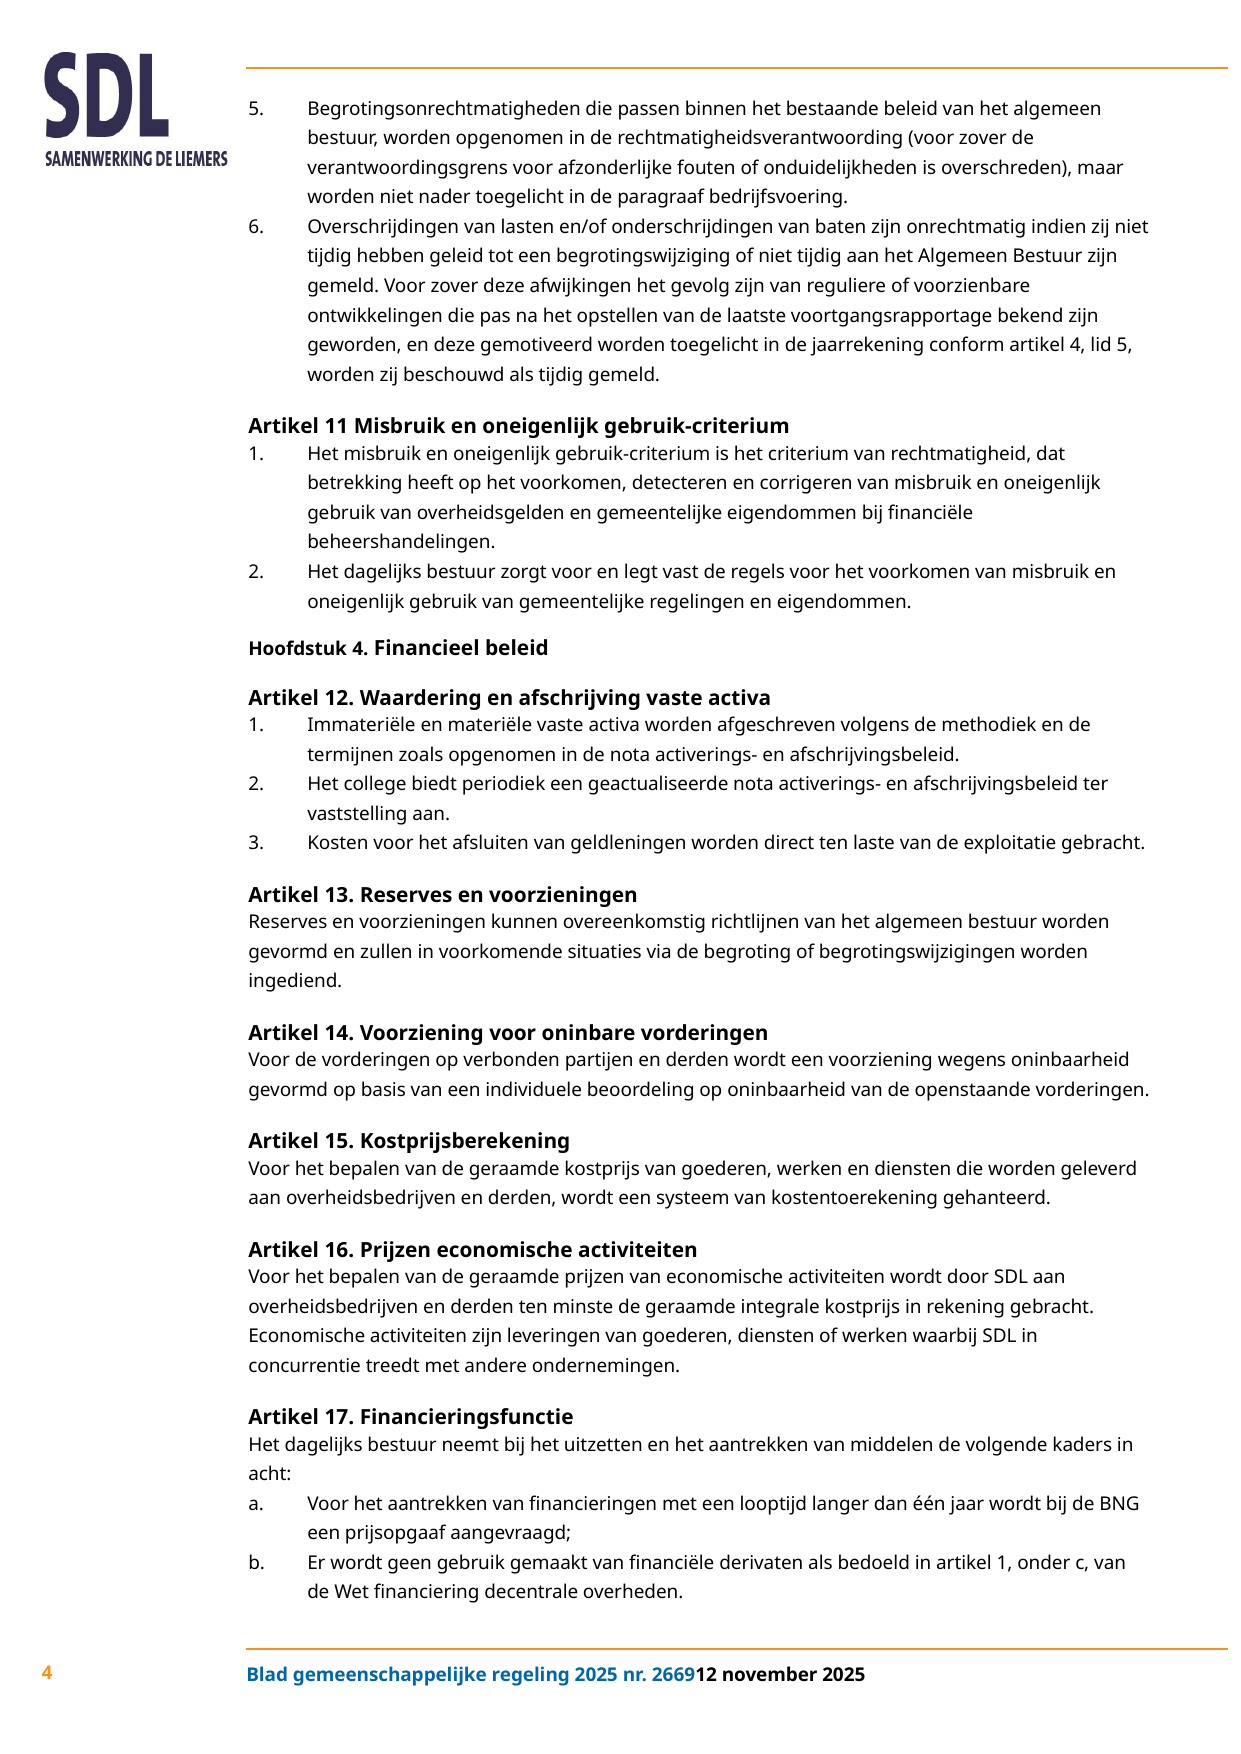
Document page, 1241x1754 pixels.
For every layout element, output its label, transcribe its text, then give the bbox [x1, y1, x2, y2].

text Artikel 13. Reserves en voorzieningen [248, 880, 1152, 908]
picture [41, 47, 231, 172]
text Artikel 15. Kostprijsberekening [248, 1126, 1152, 1155]
list Voor het aantrekken van financieringen met een looptijd langer dan één jaar wordt bij de BNG een prijsopgaaf aangevraagd; [248, 1490, 1152, 1545]
text Voor de vorderingen op verbonden partijen en derden wordt een voorziening wegens oninbaarheid gevormd op basis van een individuele beoordeling op oninbaarheid van de openstaande vorderingen. [248, 1046, 1152, 1102]
list Overschrijdingen van lasten en/of onderschrijdingen van baten zijn onrechtmatig indien zij niet tijdig hebben geleid tot een begrotingswijziging of niet tijdig aan het Algemeen Bestuur zijn gemeld. Voor zover deze afwijkingen het gevolg zijn van reguliere of voorzienbare ontwikkelingen die pas na het opstellen van de laatste voortgangsrapportage bekend zijn geworden, en deze gemotiveerd worden toegelicht in de jaarrekening conform artikel 4, lid 5, worden zij beschouwd als tijdig gemeld. [248, 213, 1152, 387]
list Immateriële en materiële vaste activa worden afgeschreven volgens de methodiek en de termijnen zoals opgenomen in de nota activerings- en afschrijvingsbeleid. [248, 711, 1152, 766]
list Begrotingsonrechtmatigheden die passen binnen het bestaande beleid van het algemeen bestuur, worden opgenomen in de rechtmatigheidsverantwoording (voor zover de verantwoordingsgrens voor afzonderlijke fouten of onduidelijkheden is overschreden), maar worden niet nader toegelicht in de paragraaf bedrijfsvoering. [248, 95, 1152, 209]
text Reserves en voorzieningen kunnen overeenkomstig richtlijnen van het algemeen bestuur worden gevormd en zullen in voorkomende situaties via de begroting of begrotingswijzigingen worden ingediend. [248, 908, 1152, 993]
list Kosten voor het afsluiten van geldleningen worden direct ten laste van de exploitatie gebracht. [248, 829, 1152, 855]
list Het dagelijks bestuur zorgt voor en legt vast de regels voor het voorkomen van misbruik en oneigenlijk gebruik van gemeentelijke regelingen en eigendommen. [248, 558, 1152, 613]
text Artikel 16. Prijzen economische activiteiten [248, 1235, 1152, 1263]
text Hoofdstuk 4. Financieel beleid [248, 633, 1152, 662]
text Voor het bepalen van de geraamde kostprijs van goederen, werken en diensten die worden geleverd aan overheidsbedrijven en derden, wordt een systeem van kostentoerekening gehanteerd. [248, 1155, 1152, 1210]
text Voor het bepalen van de geraamde prijzen van economische activiteiten wordt door SDL aan overheidsbedrijven en derden ten minste de geraamde integrale kostprijs in rekening gebracht. Economische activiteiten zijn leveringen van goederen, diensten of werken waarbij SDL in concurrentie treedt met andere ondernemingen. [248, 1263, 1152, 1378]
list Het college biedt periodiek een geactualiseerde nota activerings- en afschrijvingsbeleid ter vaststelling aan. [248, 770, 1152, 826]
list Er wordt geen gebruik gemaakt van financiële derivaten als bedoeld in artikel 1, onder c, van de Wet financiering decentrale overheden. [248, 1549, 1152, 1604]
text Artikel 12. Waardering en afschrijving vaste activa [248, 683, 1152, 711]
text Het dagelijks bestuur neemt bij het uitzetten en het aantrekken van middelen de volgende kaders in acht: [248, 1431, 1152, 1486]
list Het misbruik en oneigenlijk gebruik-criterium is het criterium van rechtmatigheid, dat betrekking heeft op het voorkomen, detecteren en corrigeren van misbruik en oneigenlijk gebruik van overheidsgelden en gemeentelijke eigendommen bij financiële beheershandelingen. [248, 440, 1152, 554]
text Artikel 11 Misbruik en oneigenlijk gebruik-criterium [248, 411, 1152, 440]
text Artikel 17. Financieringsfunctie [248, 1402, 1152, 1431]
text Artikel 14. Voorziening voor oninbare vorderingen [248, 1018, 1152, 1046]
